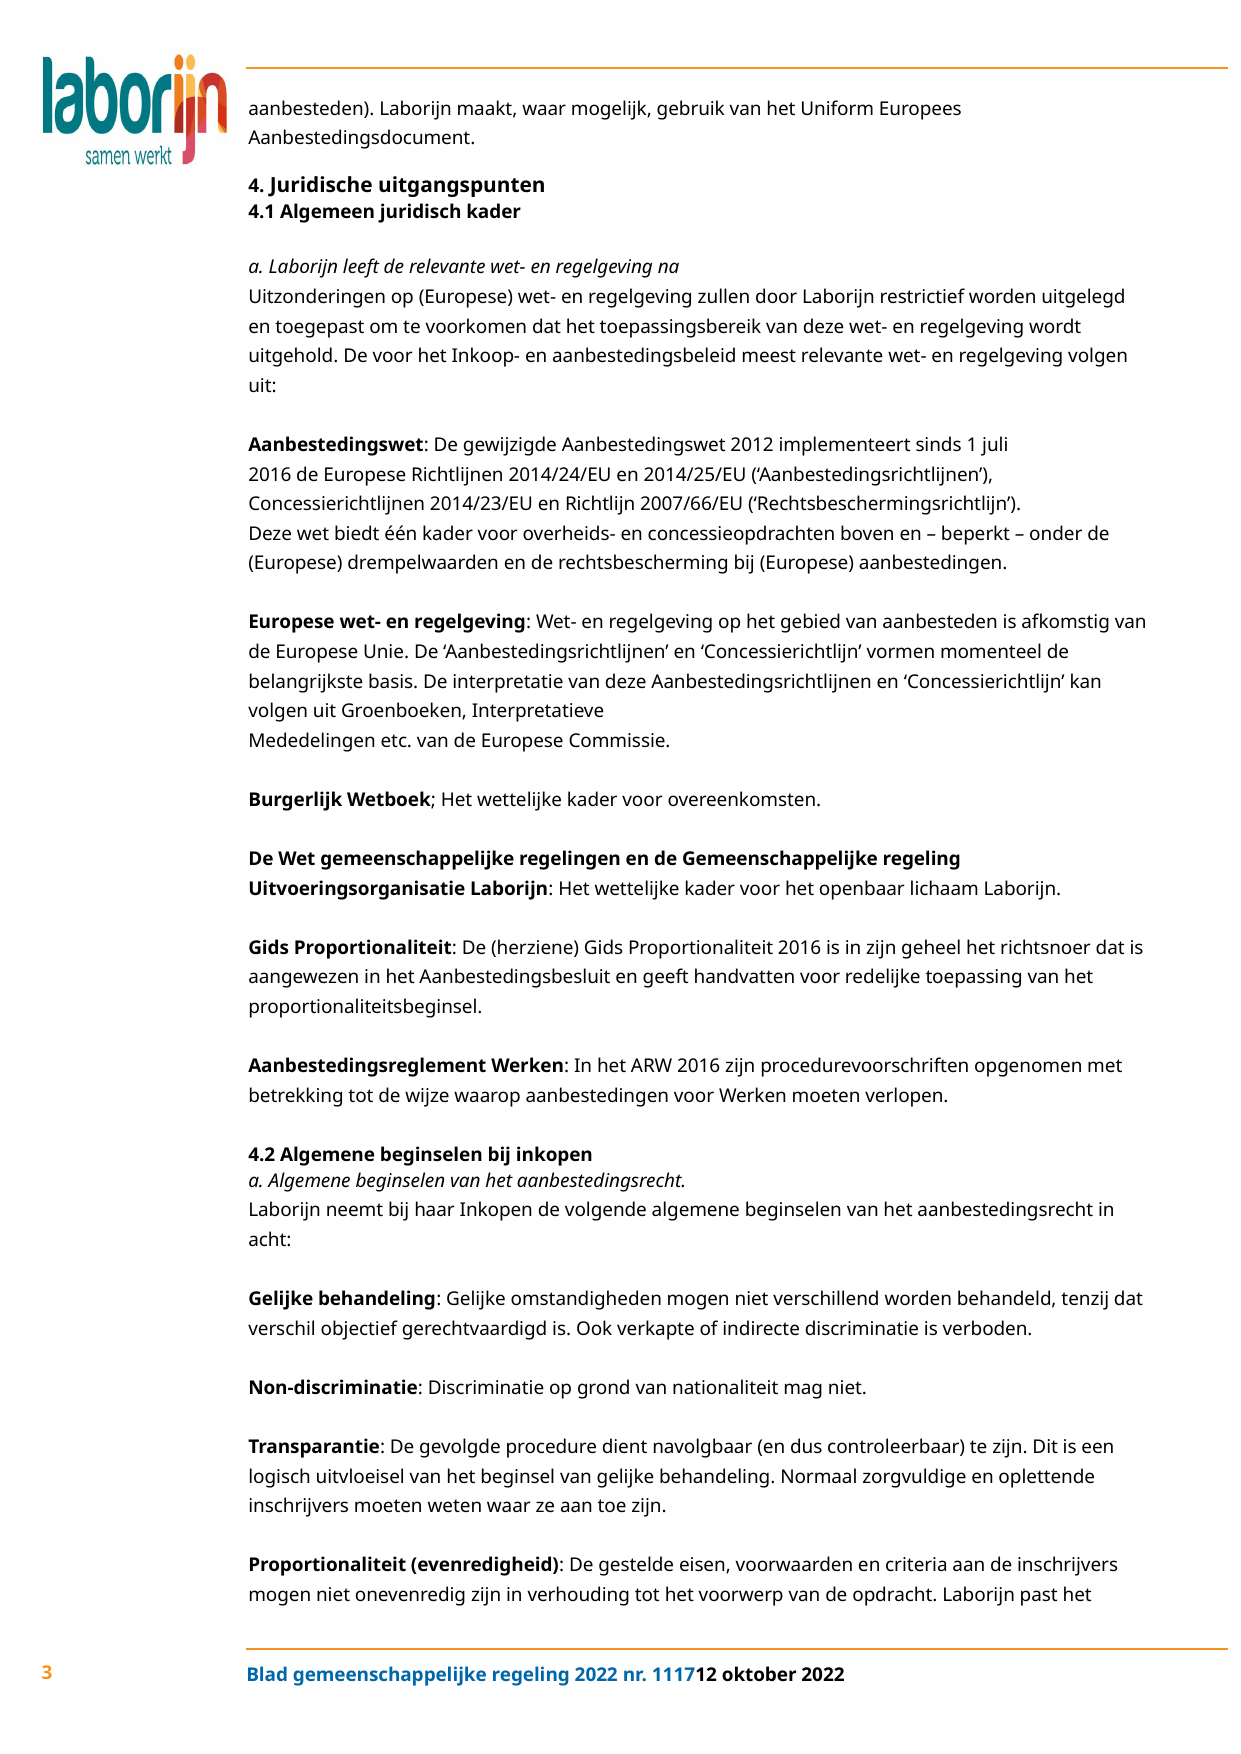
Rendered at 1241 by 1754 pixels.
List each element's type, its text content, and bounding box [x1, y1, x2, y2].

text Uitzonderingen op (Europese) wet- en regelgeving zullen door Laborijn restrictief worden uitgelegd en toegepast om te voorkomen dat het toepassingsbereik van deze wet- en regelgeving wordt uitgehold. De voor het Inkoop- en aanbestedingsbeleid meest relevante wet- en regelgeving volgen uit: [248, 283, 1152, 398]
text Laborijn neemt bij haar Inkopen de volgende algemene beginselen van het aanbestedingsrecht in acht: [248, 1197, 1152, 1252]
text aanbesteden). Laborijn maakt, waar mogelijk, gebruik van het Uniform Europees Aanbestedingsdocument. [248, 95, 1152, 150]
text 4.1 Algemeen juridisch kader [248, 198, 1152, 224]
text 2016 de Europese Richtlijnen 2014/24/EU en 2014/25/EU (‘Aanbestedingsrichtlijnen’), Concessierichtlijnen 2014/23/EU en Richtlijn 2007/66/EU (‘Rechtsbeschermingsrichtlijn’). [248, 461, 1152, 516]
text Deze wet biedt één kader voor overheids- en concessieopdrachten boven en – beperkt – onder de (Europese) drempelwaarden en de rechtsbescherming bij (Europese) aanbestedingen. [248, 520, 1152, 575]
text Europese wet- en regelgeving: Wet- en regelgeving op het gebied van aanbesteden is afkomstig van de Europese Unie. De ‘Aanbestedingsrichtlijnen’ en ‘Concessierichtlijn’ vormen momenteel de belangrijkste basis. De interpretatie van deze Aanbestedingsrichtlijnen en ‘Concessierichtlijn’ kan volgen uit Groenboeken, Interpretatieve [248, 609, 1152, 723]
text Transparantie: De gevolgde procedure dient navolgbaar (en dus controleerbaar) te zijn. Dit is een logisch uitvloeisel van het beginsel van gelijke behandeling. Normaal zorgvuldige en oplettende inschrijvers moeten weten waar ze aan toe zijn. [248, 1433, 1152, 1518]
text Mededelingen etc. van de Europese Commissie. [248, 727, 1152, 753]
text a. Laborijn leeft de relevante wet- en regelgeving na [248, 254, 1152, 279]
text Gids Proportionaliteit: De (herziene) Gids Proportionaliteit 2016 is in zijn geheel het richtsnoer dat is aangewezen in het Aanbestedingsbesluit en geeft handvatten voor redelijke toepassing van het proportionaliteitsbeginsel. [248, 934, 1152, 1019]
text Aanbestedingsreglement Werken: In het ARW 2016 zijn procedurevoorschriften opgenomen met betrekking tot de wijze waarop aanbestedingen voor Werken moeten verlopen. [248, 1052, 1152, 1108]
text 4.2 Algemene beginselen bij inkopen [248, 1141, 1152, 1167]
text Burgerlijk Wetboek; Het wettelijke kader voor overeenkomsten. [248, 786, 1152, 812]
picture [41, 47, 231, 172]
text Non-discriminatie: Discriminatie op grond van nationaliteit mag niet. [248, 1374, 1152, 1400]
text De Wet gemeenschappelijke regelingen en de Gemeenschappelijke regeling Uitvoeringsorganisatie Laborijn: Het wettelijke kader voor het openbaar lichaam Laborijn. [248, 845, 1152, 901]
text 4. Juridische uitgangspunten [248, 170, 1152, 198]
text Gelijke behandeling: Gelijke omstandigheden mogen niet verschillend worden behandeld, tenzij dat verschil objectief gerechtvaardigd is. Ook verkapte of indirecte discriminatie is verboden. [248, 1285, 1152, 1341]
text Aanbestedingswet: De gewijzigde Aanbestedingswet 2012 implementeert sinds 1 juli [248, 431, 1152, 457]
text a. Algemene beginselen van het aanbestedingsrecht. [248, 1167, 1152, 1193]
text Proportionaliteit (evenredigheid): De gestelde eisen, voorwaarden en criteria aan de inschrijvers mogen niet onevenredig zijn in verhouding tot het voorwerp van de opdracht. Laborijn past het [248, 1552, 1152, 1607]
